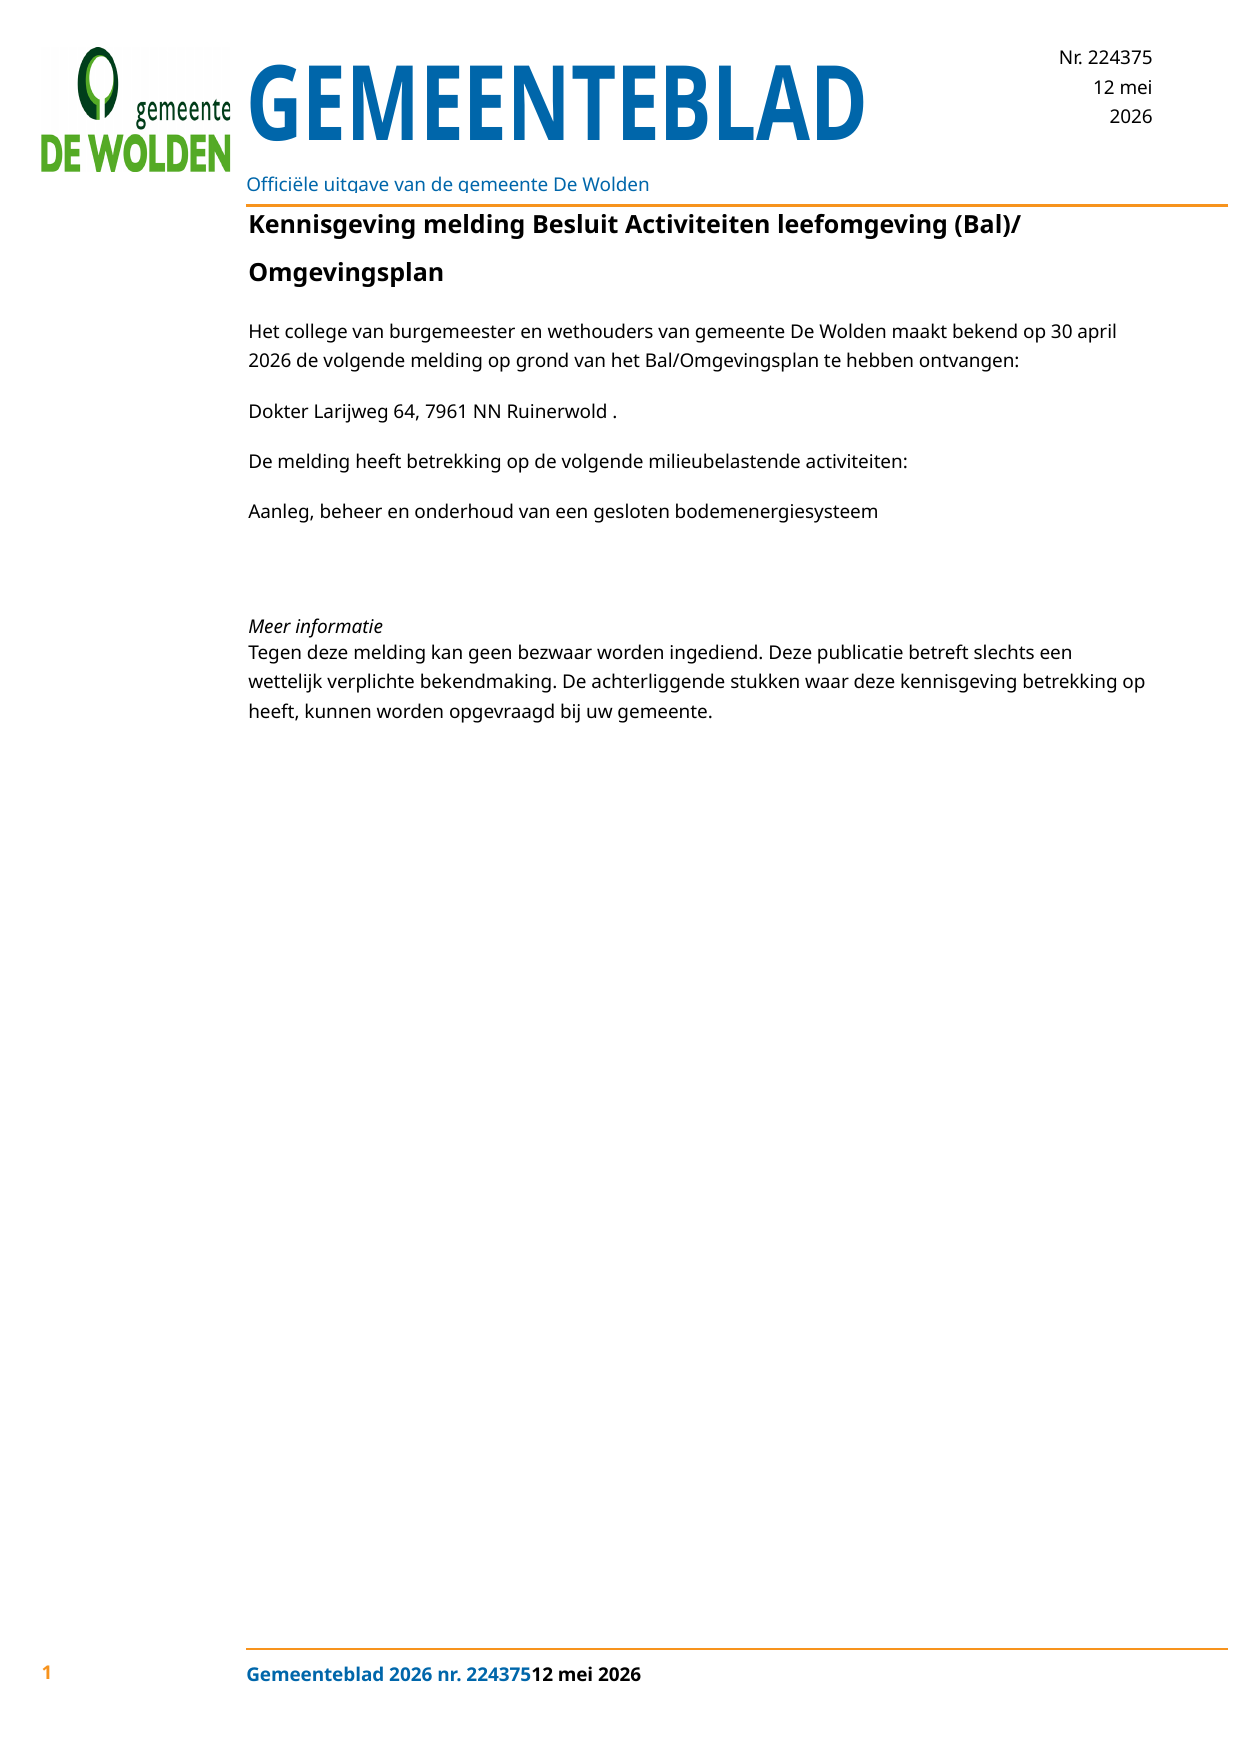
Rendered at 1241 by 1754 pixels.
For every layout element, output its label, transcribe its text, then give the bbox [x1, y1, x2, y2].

text Aanleg, beheer en onderhoud van een gesloten bodemenergiesysteem [248, 499, 1152, 524]
text Dokter Larijweg 64, 7961 NN Ruinerwold . [248, 398, 1152, 424]
text Tegen deze melding kan geen bezwaar worden ingediend. Deze publicatie betreft slechts een wettelijk verplichte bekendmaking. De achterliggende stukken waar deze kennisgeving betrekking op heeft, kunnen worden opgevraagd bij uw gemeente. [248, 639, 1152, 724]
text De melding heeft betrekking op de volgende milieubelastende activiteiten: [248, 448, 1152, 474]
text Het college van burgemeester en wethouders van gemeente De Wolden maakt bekend op 30 april 2026 de volgende melding op grond van het Bal/Omgevingsplan te hebben ontvangen: [248, 318, 1152, 373]
text Meer informatie [248, 613, 1152, 639]
text Kennisgeving melding Besluit Activiteiten leefomgeving (Bal)/ Omgevingsplan [248, 207, 1152, 288]
picture [41, 47, 231, 172]
